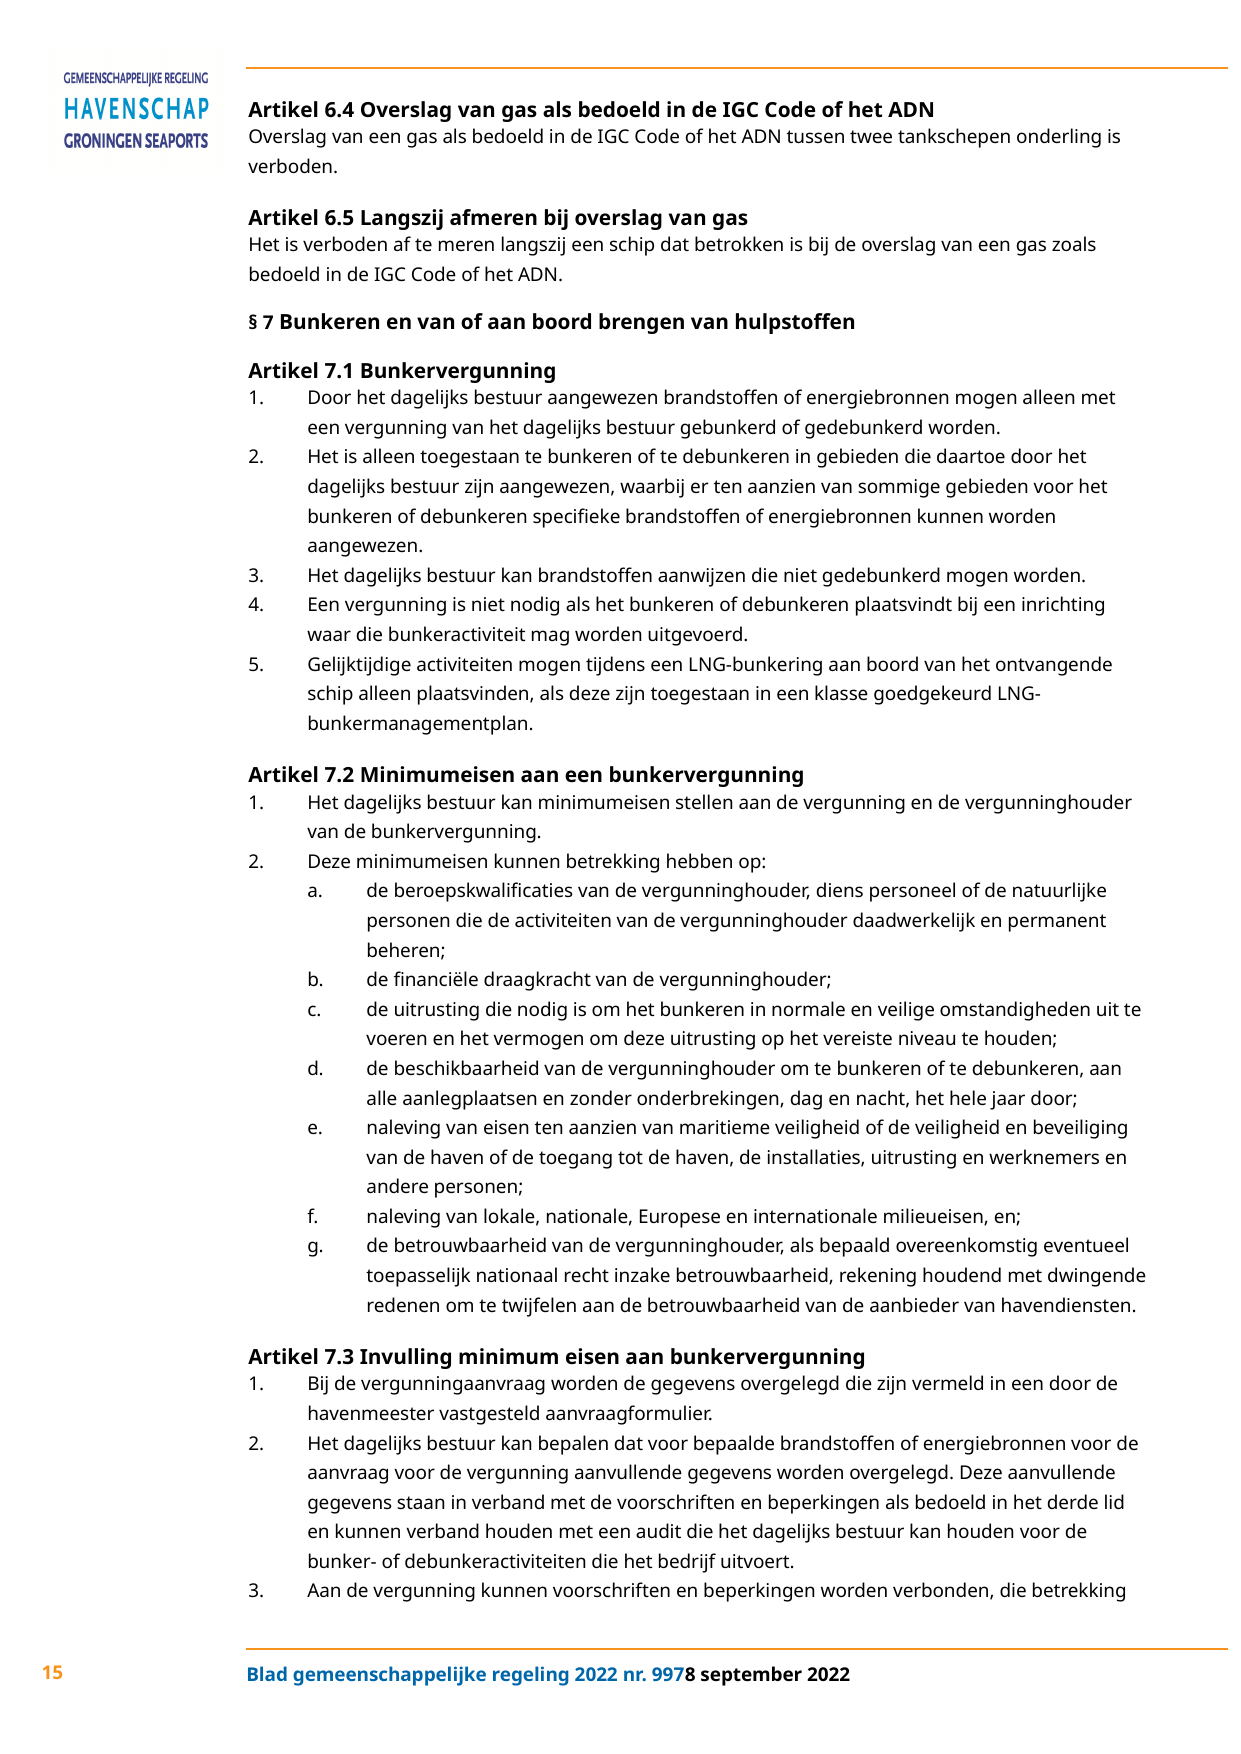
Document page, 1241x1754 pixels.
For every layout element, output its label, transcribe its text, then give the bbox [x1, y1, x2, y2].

text Artikel 6.5 Langszij afmeren bij overslag van gas [248, 203, 1152, 232]
list Het dagelijks bestuur kan brandstoffen aanwijzen die niet gedebunkerd mogen worden. [248, 562, 1152, 588]
list de uitrusting die nodig is om het bunkeren in normale en veilige omstandigheden uit te voeren en het vermogen om deze uitrusting op het vereiste niveau te houden; [307, 996, 1152, 1051]
list naleving van lokale, nationale, Europese en internationale milieueisen, en; [307, 1203, 1152, 1229]
list de betrouwbaarheid van de vergunninghouder, als bepaald overeenkomstig eventueel toepasselijk nationaal recht inzake betrouwbaarheid, rekening houdend met dwingende redenen om te twijfelen aan de betrouwbaarheid van de aanbieder van havendiensten. [307, 1233, 1152, 1317]
list Het dagelijks bestuur kan minimumeisen stellen aan de vergunning en de vergunninghouder van de bunkervergunning. [248, 789, 1152, 844]
picture [41, 47, 231, 172]
text § 7 Bunkeren en van of aan boord brengen van hulpstoffen [248, 307, 1152, 335]
list Door het dagelijks bestuur aangewezen brandstoffen of energiebronnen mogen alleen met een vergunning van het dagelijks bestuur gebunkerd of gedebunkerd worden. [248, 384, 1152, 440]
list de beschikbaarheid van de vergunninghouder om te bunkeren of te debunkeren, aan alle aanlegplaatsen en zonder onderbrekingen, dag en nacht, het hele jaar door; [307, 1055, 1152, 1110]
list Het is alleen toegestaan te bunkeren of te debunkeren in gebieden die daartoe door het dagelijks bestuur zijn aangewezen, waarbij er ten aanzien van sommige gebieden voor het bunkeren of debunkeren specifieke brandstoffen of energiebronnen kunnen worden aangewezen. [248, 444, 1152, 558]
text Het is verboden af te meren langszij een schip dat betrokken is bij de overslag van een gas zoals bedoeld in de IGC Code of het ADN. [248, 232, 1152, 287]
list Deze minimumeisen kunnen betrekking hebben op: [248, 848, 1152, 874]
text Artikel 7.1 Bunkervergunning [248, 356, 1152, 384]
list Het dagelijks bestuur kan bepalen dat voor bepaalde brandstoffen of energiebronnen voor de aanvraag voor de vergunning aanvullende gegevens worden overgelegd. Deze aanvullende gegevens staan in verband met de voorschriften en beperkingen als bedoeld in het derde lid en kunnen verband houden met een audit die het dagelijks bestuur kan houden voor de bunker- of debunkeractiviteiten die het bedrijf uitvoert. [248, 1430, 1152, 1574]
list naleving van eisen ten aanzien van maritieme veiligheid of de veiligheid en beveiliging van de haven of de toegang tot de haven, de installaties, uitrusting en werknemers en andere personen; [307, 1114, 1152, 1199]
list Gelijktijdige activiteiten mogen tijdens een LNG-bunkering aan boord van het ontvangende schip alleen plaatsvinden, als deze zijn toegestaan in een klasse goedgekeurd LNG-bunkermanagementplan. [248, 651, 1152, 736]
text Overslag van een gas als bedoeld in de IGC Code of het ADN tussen twee tankschepen onderling is verboden. [248, 123, 1152, 178]
text Artikel 7.3 Invulling minimum eisen aan bunkervergunning [248, 1342, 1152, 1371]
text Artikel 7.2 Minimumeisen aan een bunkervergunning [248, 760, 1152, 789]
list Bij de vergunningaanvraag worden de gegevens overgelegd die zijn vermeld in een door de havenmeester vastgesteld aanvraagformulier. [248, 1371, 1152, 1426]
text Artikel 6.4 Overslag van gas als bedoeld in de IGC Code of het ADN [248, 95, 1152, 123]
list de financiële draagkracht van de vergunninghouder; [307, 966, 1152, 992]
list Aan de vergunning kunnen voorschriften en beperkingen worden verbonden, die betrekking [248, 1578, 1152, 1603]
list Een vergunning is niet nodig als het bunkeren of debunkeren plaatsvindt bij een inrichting waar die bunkeractiviteit mag worden uitgevoerd. [248, 592, 1152, 647]
list de beroepskwalificaties van de vergunninghouder, diens personeel of de natuurlijke personen die de activiteiten van de vergunninghouder daadwerkelijk en permanent beheren; [307, 878, 1152, 962]
